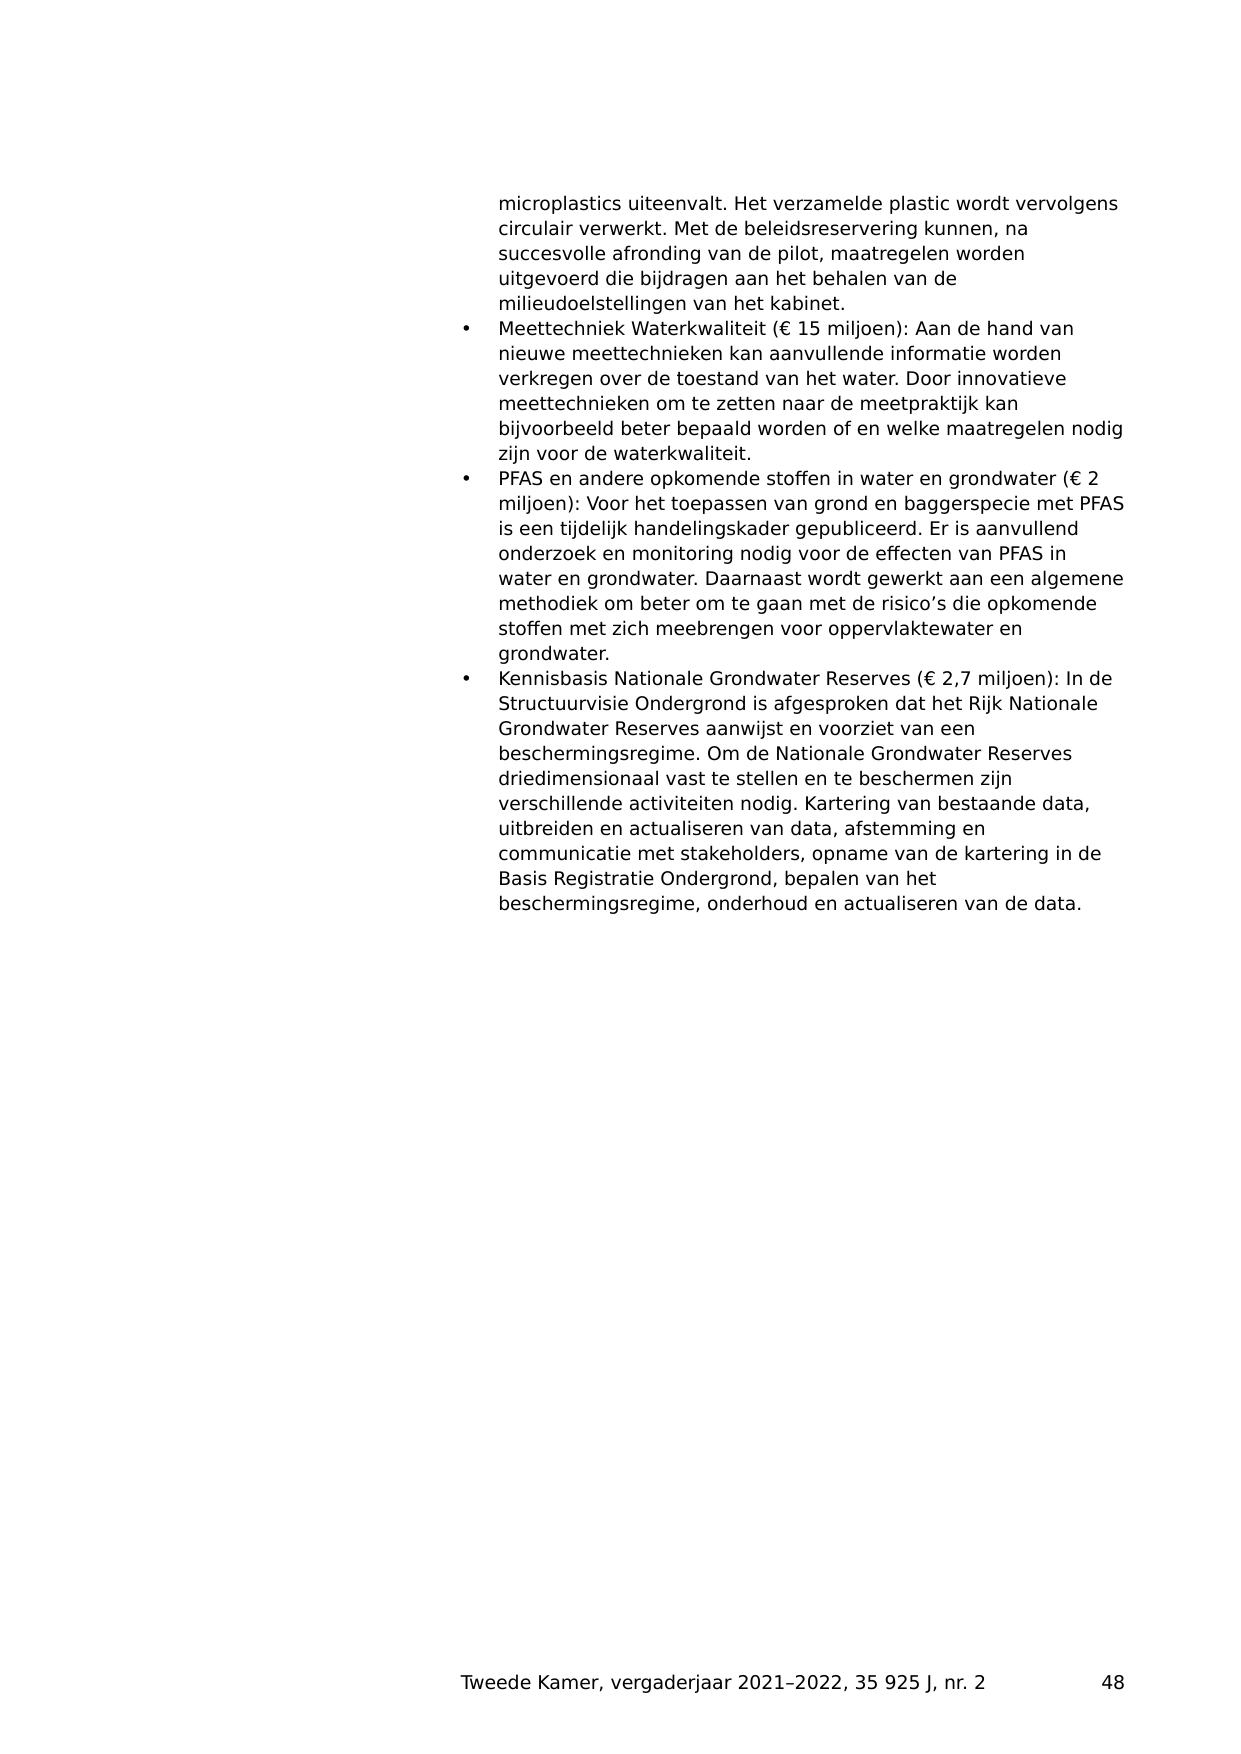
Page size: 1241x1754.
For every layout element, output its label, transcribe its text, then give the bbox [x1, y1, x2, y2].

list microplastics uiteenvalt. Het verzamelde plastic wordt vervolgens circulair verwerkt. Met de beleidsreservering kunnen, na succesvolle afronding van de pilot, maatregelen worden uitgevoerd die bijdragen aan het behalen van de milieudoelstellingen van het kabinet. [461, 191, 1125, 316]
list Meettechniek Waterkwaliteit (€ 15 miljoen): Aan de hand van nieuwe meettechnieken kan aanvullende informatie worden verkregen over de toestand van het water. Door innovatieve meettechnieken om te zetten naar de meetpraktijk kan bijvoorbeeld beter bepaald worden of en welke maatregelen nodig zijn voor de waterkwaliteit. [461, 316, 1125, 466]
list PFAS en andere opkomende stoffen in water en grondwater (€ 2 miljoen): Voor het toepassen van grond en baggerspecie met PFAS is een tijdelijk handelingskader gepubliceerd. Er is aanvullend onderzoek en monitoring nodig voor de effecten van PFAS in water en grondwater. Daarnaast wordt gewerkt aan een algemene methodiek om beter om te gaan met de risico’s die opkomende stoffen met zich meebrengen voor oppervlaktewater en grondwater. [461, 466, 1125, 666]
list Kennisbasis Nationale Grondwater Reserves (€ 2,7 miljoen): In de Structuurvisie Ondergrond is afgesproken dat het Rijk Nationale Grondwater Reserves aanwijst en voorziet van een beschermingsregime. Om de Nationale Grondwater Reserves driedimensionaal vast te stellen en te beschermen zijn verschillende activiteiten nodig. Kartering van bestaande data, uitbreiden en actualiseren van data, afstemming en communicatie met stakeholders, opname van de kartering in de Basis Registratie Ondergrond, bepalen van het beschermingsregime, onderhoud en actualiseren van de data. [461, 666, 1125, 916]
